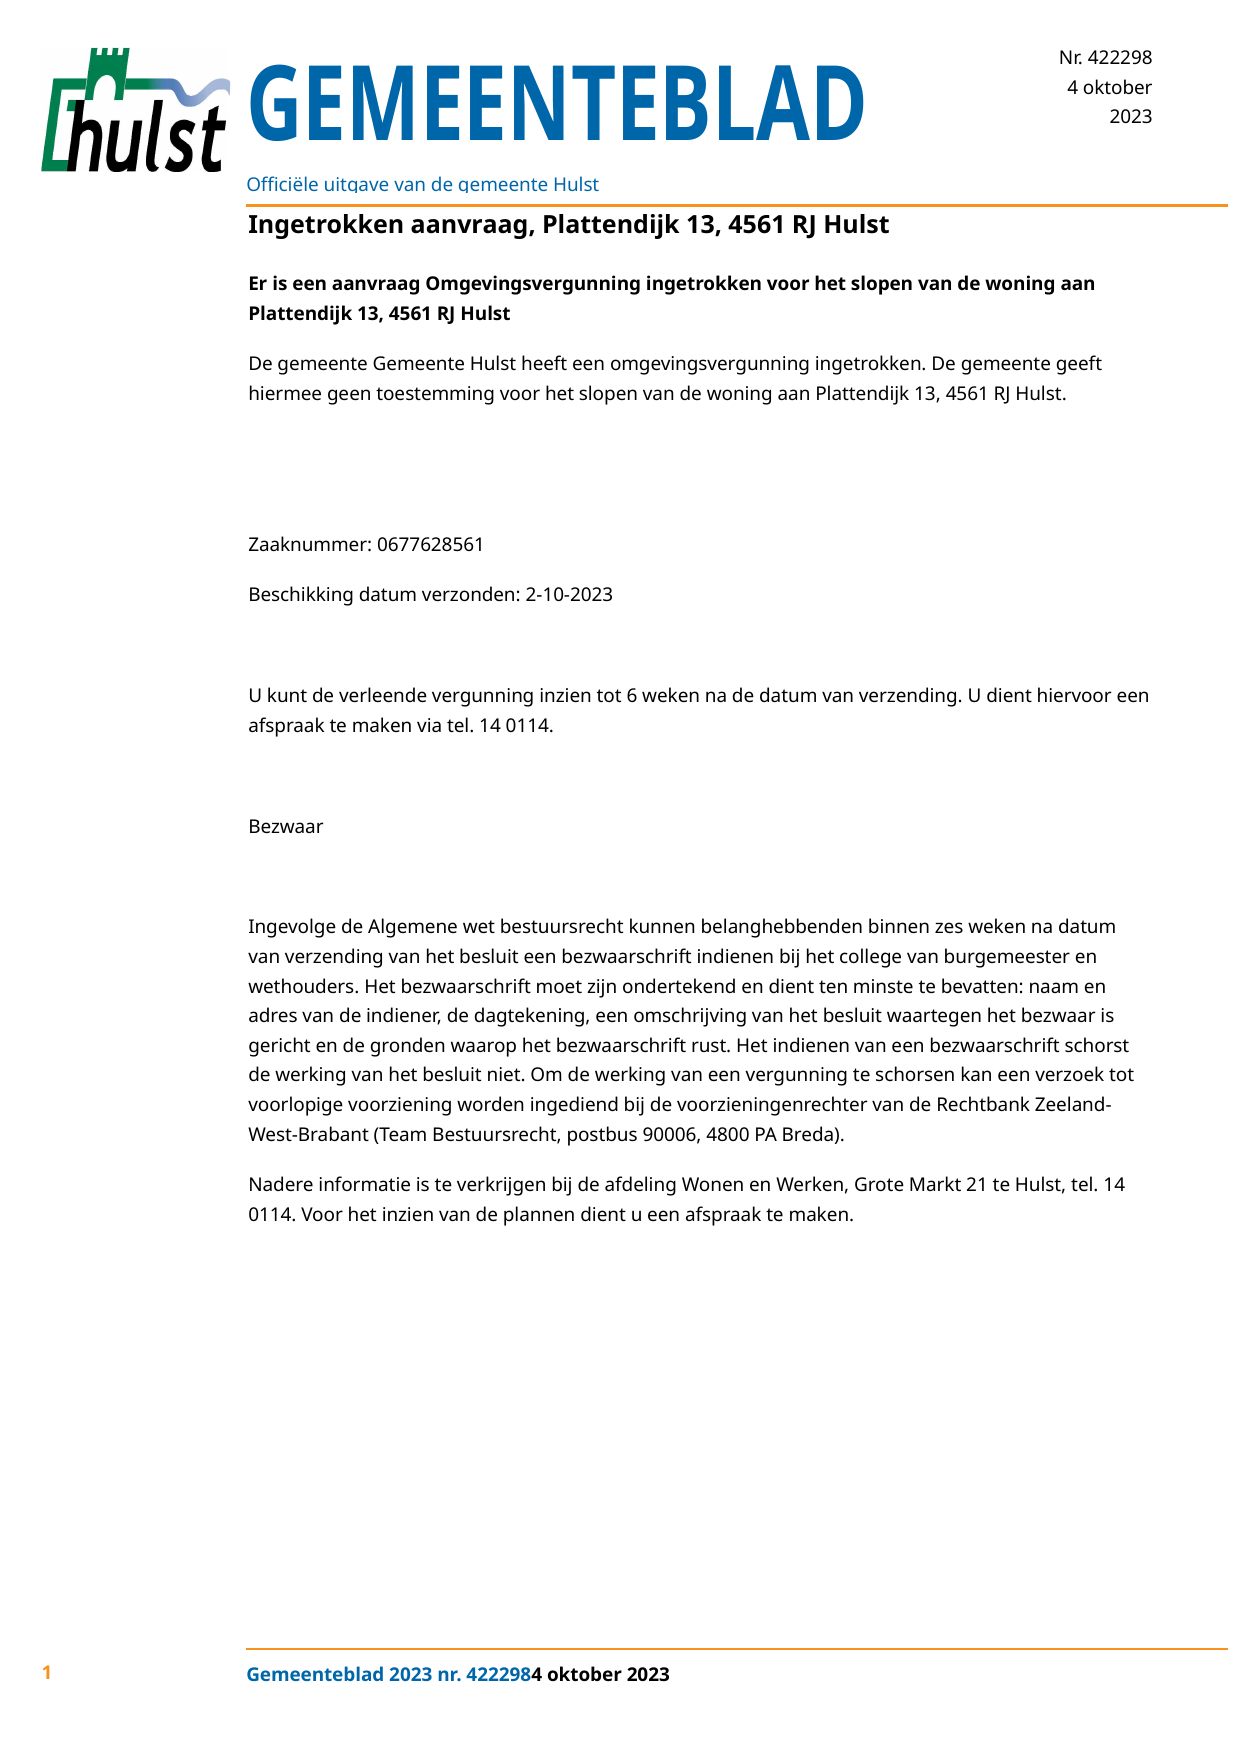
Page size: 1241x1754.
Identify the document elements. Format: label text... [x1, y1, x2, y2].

text Zaaknummer: 0677628561 [248, 531, 1152, 557]
text Bezwaar [248, 813, 1152, 838]
text Beschikking datum verzonden: 2-10-2023 [248, 582, 1152, 607]
text Ingevolge de Algemene wet bestuursrecht kunnen belanghebbenden binnen zes weken na datum van verzending van het besluit een bezwaarschrift indienen bij het college van burgemeester en wethouders. Het bezwaarschrift moet zijn ondertekend en dient ten minste te bevatten: naam en adres van de indiener, de dagtekening, een omschrijving van het besluit waartegen het bezwaar is gericht en de gronden waarop het bezwaarschrift rust. Het indienen van een bezwaarschrift schorst de werking van het besluit niet. Om de werking van een vergunning te schorsen kan een verzoek tot voorlopige voorziening worden ingediend bij de voorzieningenrechter van de Rechtbank Zeeland-West-Brabant (Team Bestuursrecht, postbus 90006, 4800 PA Breda). [248, 914, 1152, 1146]
text Nadere informatie is te verkrijgen bij de afdeling Wonen en Werken, Grote Markt 21 te Hulst, tel. 14 0114. Voor het inzien van de plannen dient u een afspraak te maken. [248, 1171, 1152, 1226]
text U kunt de verleende vergunning inzien tot 6 weken na de datum van verzending. U dient hiervoor een afspraak te maken via tel. 14 0114. [248, 682, 1152, 738]
text Ingetrokken aanvraag, Plattendijk 13, 4561 RJ Hulst [248, 207, 1152, 241]
text De gemeente Gemeente Hulst heeft een omgevingsvergunning ingetrokken. De gemeente geeft hiermee geen toestemming voor het slopen van de woning aan Plattendijk 13, 4561 RJ Hulst. [248, 350, 1152, 406]
picture [41, 47, 231, 172]
text Er is een aanvraag Omgevingsvergunning ingetrokken voor het slopen van de woning aan Plattendijk 13, 4561 RJ Hulst [248, 270, 1152, 326]
